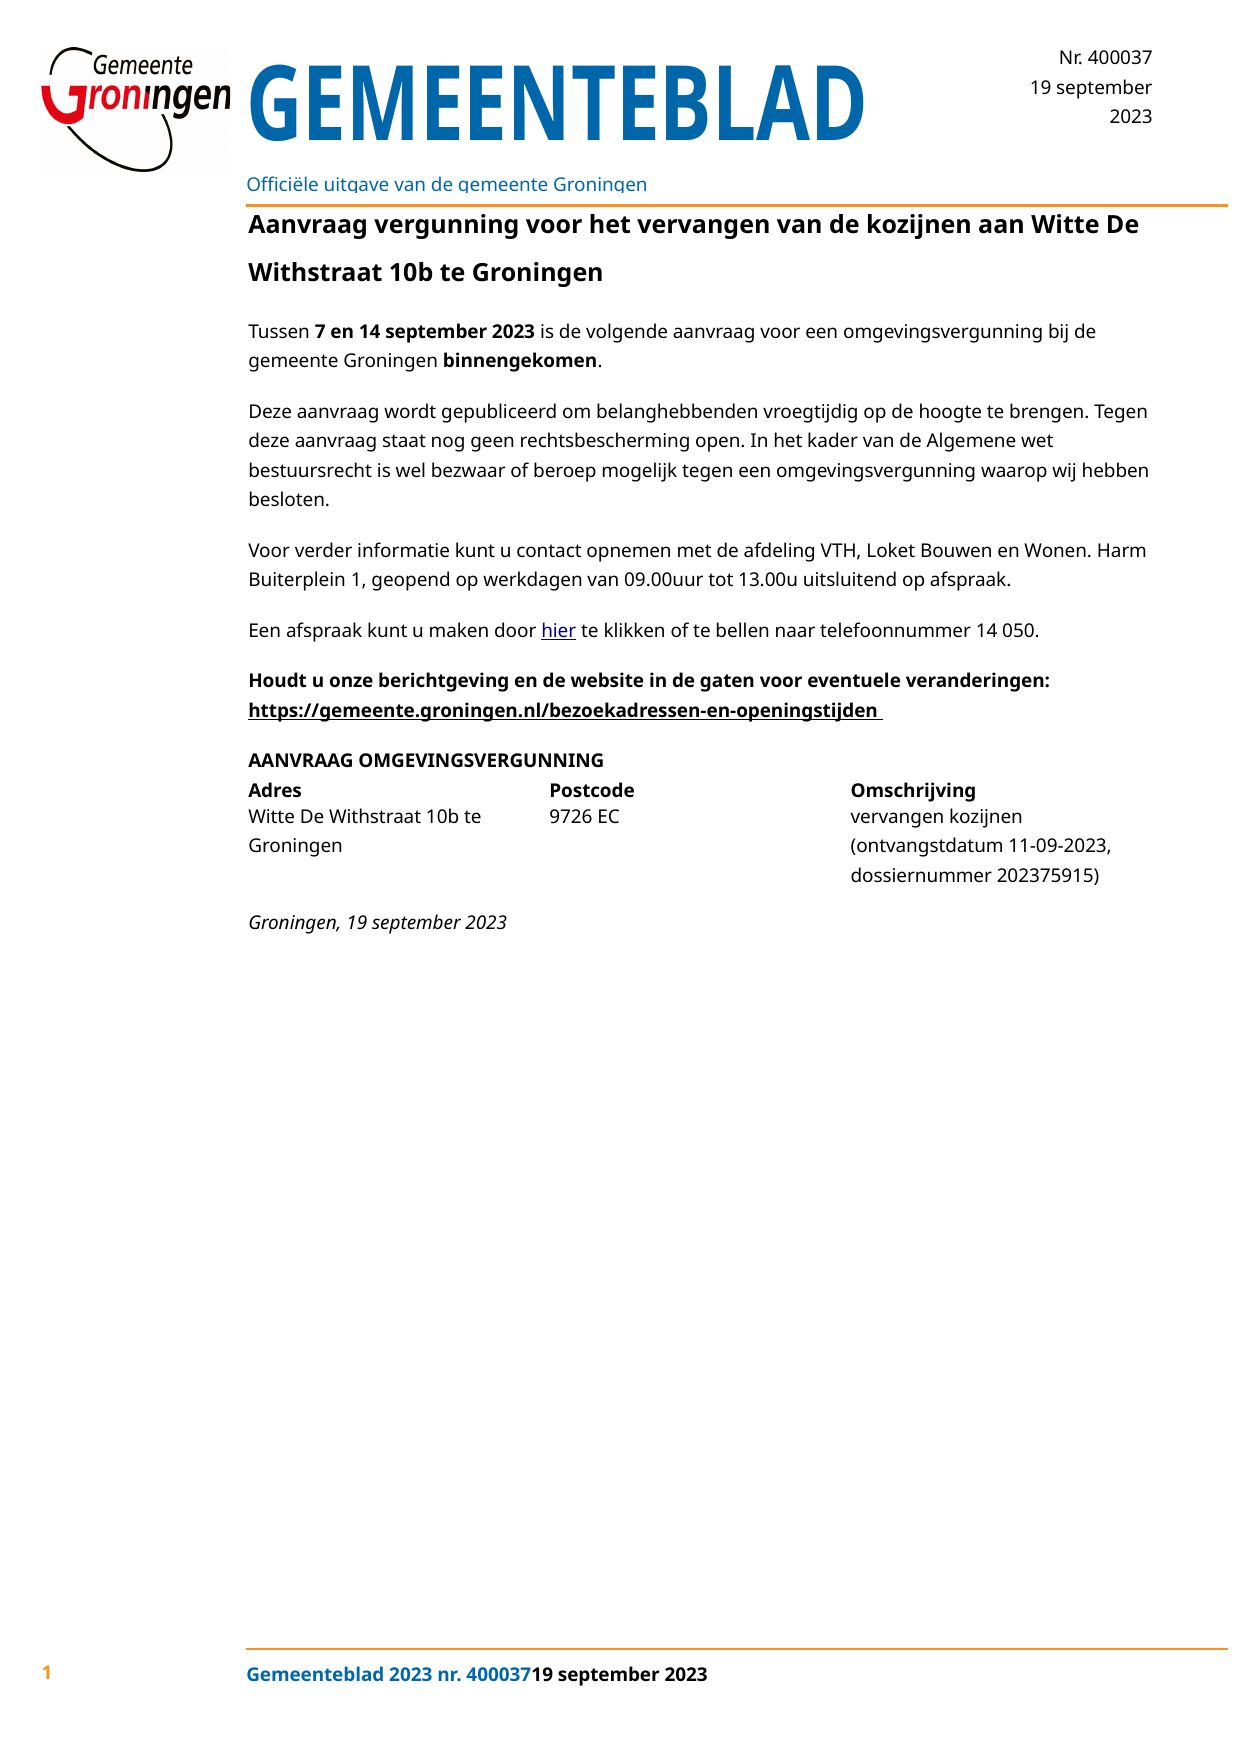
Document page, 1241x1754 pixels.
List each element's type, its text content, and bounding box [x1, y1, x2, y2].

text Deze aanvraag wordt gepubliceerd om belanghebbenden vroegtijdig op de hoogte te brengen. Tegen deze aanvraag staat nog geen rechtsbescherming open. In het kader van de Algemene wet bestuursrecht is wel bezwaar of beroep mogelijk tegen een omgevingsvergunning waarop wij hebben besloten. [248, 398, 1152, 512]
table_header Adres [248, 777, 549, 803]
table_header Postcode [549, 777, 850, 803]
text AANVRAAG OMGEVINGSVERGUNNING [248, 747, 1152, 773]
table_cell Witte De Withstraat 10b te Groningen [248, 803, 549, 888]
text Tussen 7 en 14 september 2023 is de volgende aanvraag voor een omgevingsvergunning bij de gemeente Groningen binnengekomen. [248, 318, 1152, 373]
text Aanvraag vergunning voor het vervangen van de kozijnen aan Witte De Withstraat 10b te Groningen [248, 207, 1152, 288]
text Een afspraak kunt u maken door hier te klikken of te bellen naar telefoonnummer 14 050. [248, 617, 1152, 643]
text Houdt u onze berichtgeving en de website in de gaten voor eventuele veranderingen: https://gemeente.groningen.nl/bezoekadressen-en-openingstijden [248, 667, 1152, 723]
table_cell vervangen kozijnen (ontvangstdatum 11-09-2023, dossiernummer 202375915) [850, 803, 1152, 888]
picture [41, 47, 231, 172]
text Groningen, 19 september 2023 [248, 909, 1152, 935]
table_header Omschrijving [850, 777, 1152, 803]
table_cell 9726 EC [549, 803, 850, 888]
text Voor verder informatie kunt u contact opnemen met de afdeling VTH, Loket Bouwen en Wonen. Harm Buiterplein 1, geopend op werkdagen van 09.00uur tot 13.00u uitsluitend op afspraak. [248, 537, 1152, 592]
